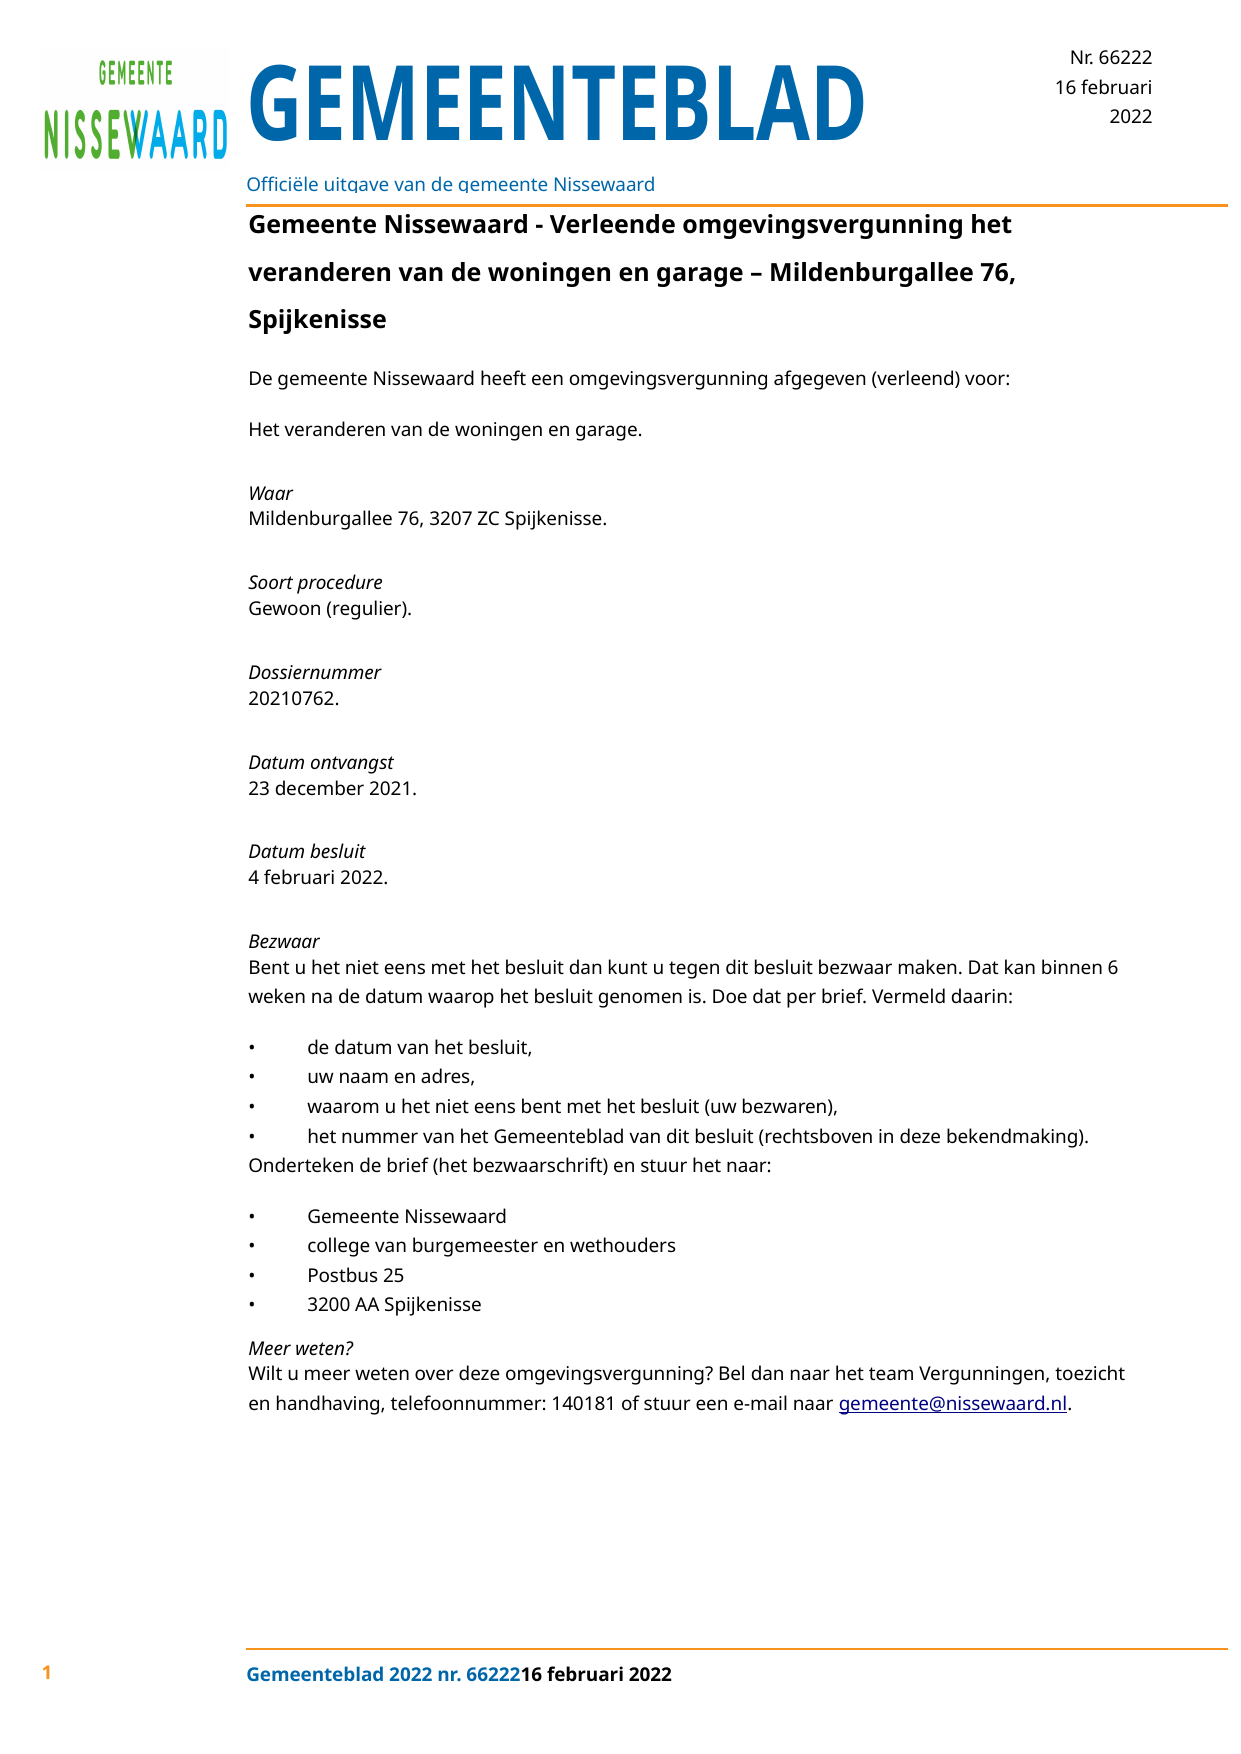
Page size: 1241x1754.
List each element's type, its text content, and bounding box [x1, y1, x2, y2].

text De gemeente Nissewaard heeft een omgevingsvergunning afgegeven (verleend) voor: [248, 366, 1152, 391]
text Onderteken de brief (het bezwaarschrift) en stuur het naar: [248, 1152, 1152, 1178]
text 4 februari 2022. [248, 864, 1152, 890]
list de datum van het besluit, [248, 1034, 1152, 1060]
list Postbus 25 [248, 1262, 1152, 1288]
text Gewoon (regulier). [248, 595, 1152, 621]
picture [41, 47, 231, 172]
text Mildenburgallee 76, 3207 ZC Spijkenisse. [248, 506, 1152, 531]
list waarom u het niet eens bent met het besluit (uw bezwaren), [248, 1093, 1152, 1119]
text Soort procedure [248, 569, 1152, 595]
text Bent u het niet eens met het besluit dan kunt u tegen dit besluit bezwaar maken. Dat kan binnen 6 weken na de datum waarop het besluit genomen is. Doe dat per brief. Vermeld daarin: [248, 954, 1152, 1009]
text Het veranderen van de woningen en garage. [248, 416, 1152, 442]
text Dossiernummer [248, 659, 1152, 685]
text 23 december 2021. [248, 775, 1152, 800]
text Wilt u meer weten over deze omgevingsvergunning? Bel dan naar het team Vergunningen, toezicht en handhaving, telefoonnummer: 140181 of stuur een e-mail naar gemeente@nissewaard.nl. [248, 1360, 1152, 1416]
list 3200 AA Spijkenisse [248, 1292, 1152, 1317]
text 20210762. [248, 685, 1152, 711]
list uw naam en adres, [248, 1064, 1152, 1089]
list college van burgemeester en wethouders [248, 1232, 1152, 1258]
text Gemeente Nissewaard - Verleende omgevingsvergunning het veranderen van de woningen en garage – Mildenburgallee 76, Spijkenisse [248, 207, 1152, 336]
text Waar [248, 480, 1152, 506]
text Datum besluit [248, 839, 1152, 864]
text Datum ontvangst [248, 749, 1152, 775]
text Meer weten? [248, 1335, 1152, 1360]
list Gemeente Nissewaard [248, 1203, 1152, 1228]
text Bezwaar [248, 928, 1152, 954]
list het nummer van het Gemeenteblad van dit besluit (rechtsboven in deze bekendmaking). [248, 1123, 1152, 1148]
